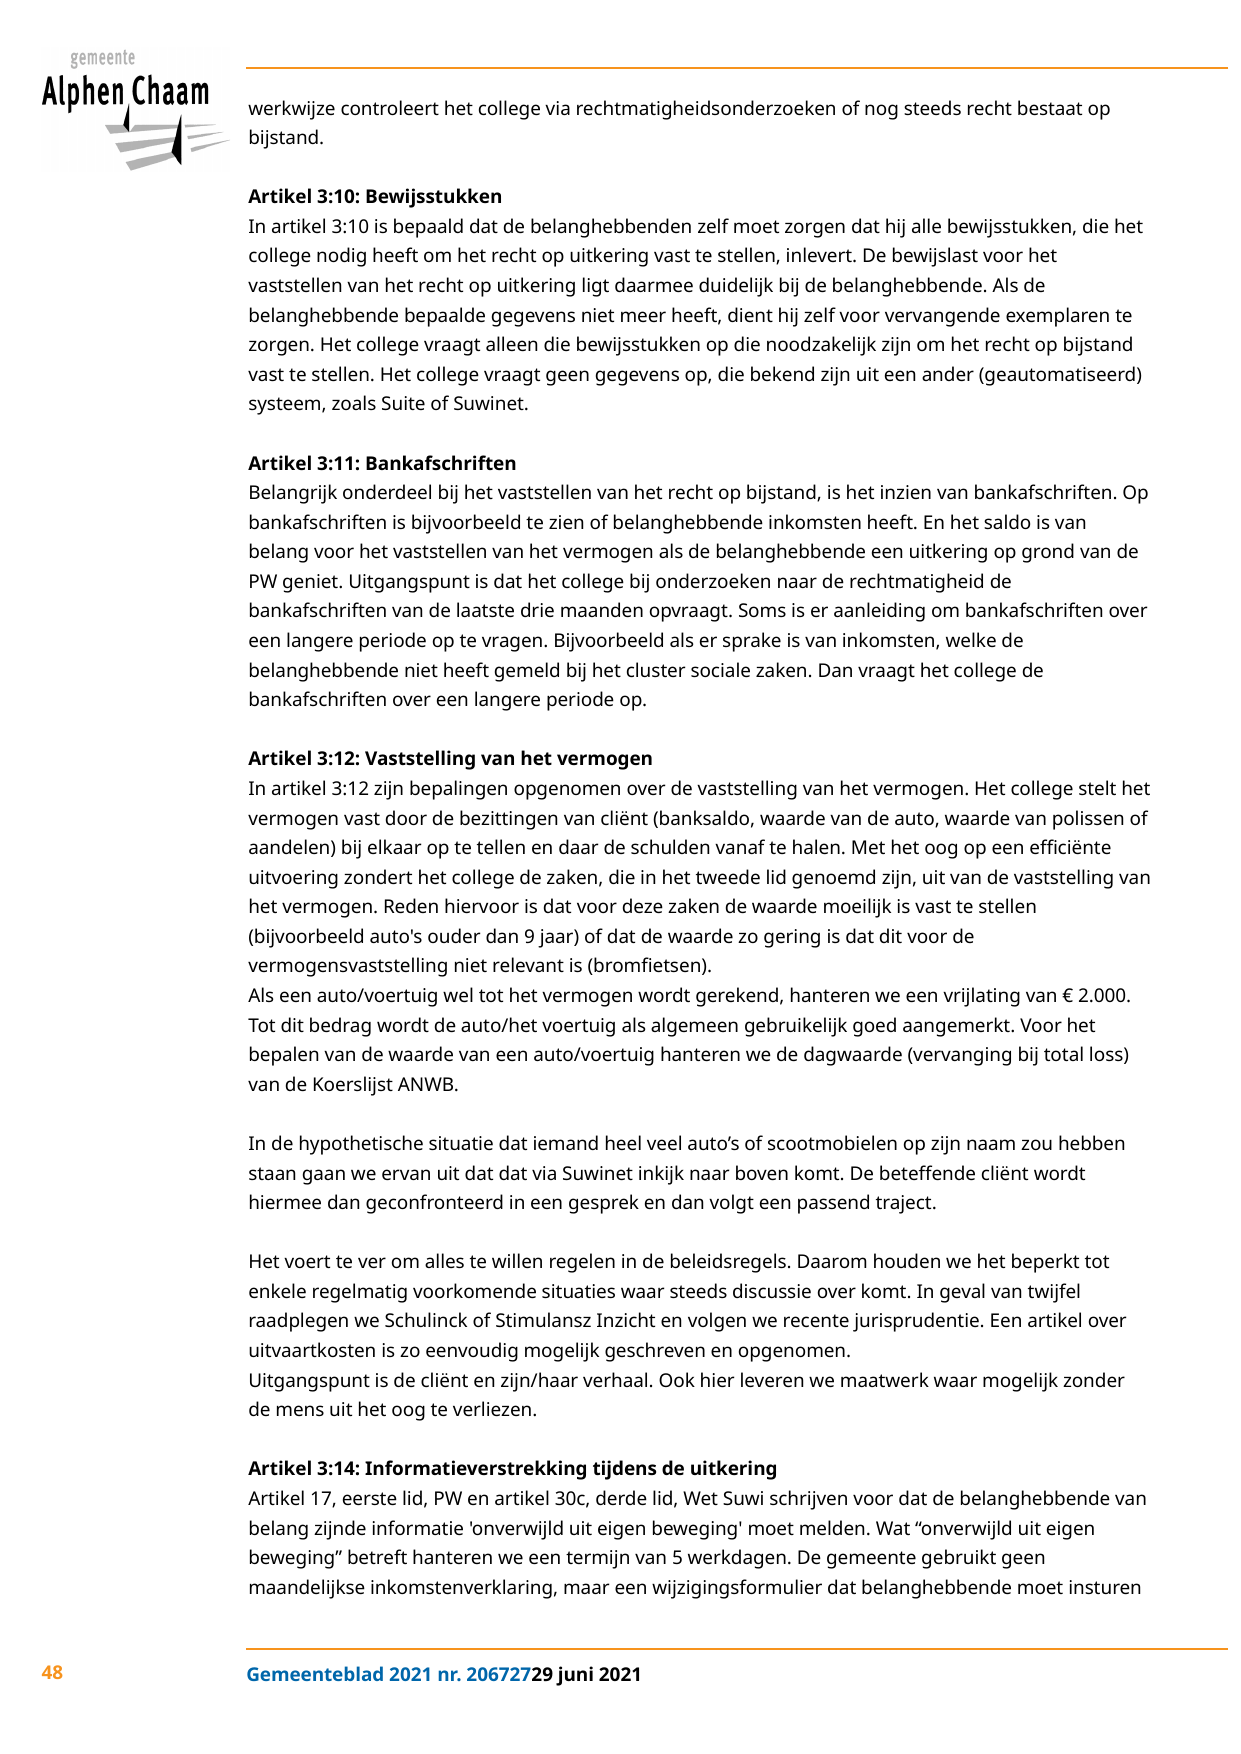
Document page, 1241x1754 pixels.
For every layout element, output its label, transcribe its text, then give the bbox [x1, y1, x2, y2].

text Uitgangspunt is de cliënt en zijn/haar verhaal. Ook hier leveren we maatwerk waar mogelijk zonder de mens uit het oog te verliezen. [248, 1367, 1152, 1422]
picture [41, 47, 231, 172]
text In de hypothetische situatie dat iemand heel veel auto’s of scootmobielen op zijn naam zou hebben staan gaan we ervan uit dat dat via Suwinet inkijk naar boven komt. De beteffende cliënt wordt hiermee dan geconfronteerd in een gesprek en dan volgt een passend traject. [248, 1130, 1152, 1215]
text Artikel 3:12: Vaststelling van het vermogen [248, 746, 1152, 771]
text Het voert te ver om alles te willen regelen in de beleidsregels. Daarom houden we het beperkt tot enkele regelmatig voorkomende situaties waar steeds discussie over komt. In geval van twijfel raadplegen we Schulinck of Stimulansz Inzicht en volgen we recente jurisprudentie. Een artikel over uitvaartkosten is zo eenvoudig mogelijk geschreven en opgenomen. [248, 1248, 1152, 1363]
text Artikel 3:10: Bewijsstukken [248, 183, 1152, 209]
text Artikel 3:11: Bankafschriften [248, 450, 1152, 476]
text Als een auto/voertuig wel tot het vermogen wordt gerekend, hanteren we een vrijlating van € 2.000. Tot dit bedrag wordt de auto/het voertuig als algemeen gebruikelijk goed aangemerkt. Voor het bepalen van de waarde van een auto/voertuig hanteren we de dagwaarde (vervanging bij total loss) van de Koerslijst ANWB. [248, 982, 1152, 1097]
text Artikel 17, eerste lid, PW en artikel 30c, derde lid, Wet Suwi schrijven voor dat de belanghebbende van belang zijnde informatie 'onverwijld uit eigen beweging' moet melden. Wat “onverwijld uit eigen beweging” betreft hanteren we een termijn van 5 werkdagen. De gemeente gebruikt geen maandelijkse inkomstenverklaring, maar een wijzigingsformulier dat belanghebbende moet insturen [248, 1485, 1152, 1600]
text In artikel 3:10 is bepaald dat de belanghebbenden zelf moet zorgen dat hij alle bewijsstukken, die het college nodig heeft om het recht op uitkering vast te stellen, inlevert. De bewijslast voor het vaststellen van het recht op uitkering ligt daarmee duidelijk bij de belanghebbende. Als de belanghebbende bepaalde gegevens niet meer heeft, dient hij zelf voor vervangende exemplaren te zorgen. Het college vraagt alleen die bewijsstukken op die noodzakelijk zijn om het recht op bijstand vast te stellen. Het college vraagt geen gegevens op, die bekend zijn uit een ander (geautomatiseerd) systeem, zoals Suite of Suwinet. [248, 213, 1152, 416]
text Artikel 3:14: Informatieverstrekking tijdens de uitkering [248, 1456, 1152, 1481]
text Belangrijk onderdeel bij het vaststellen van het recht op bijstand, is het inzien van bankafschriften. Op bankafschriften is bijvoorbeeld te zien of belanghebbende inkomsten heeft. En het saldo is van belang voor het vaststellen van het vermogen als de belanghebbende een uitkering op grond van de PW geniet. Uitgangspunt is dat het college bij onderzoeken naar de rechtmatigheid de bankafschriften van de laatste drie maanden opvraagt. Soms is er aanleiding om bankafschriften over een langere periode op te vragen. Bijvoorbeeld als er sprake is van inkomsten, welke de belanghebbende niet heeft gemeld bij het cluster sociale zaken. Dan vraagt het college de bankafschriften over een langere periode op. [248, 479, 1152, 712]
text werkwijze controleert het college via rechtmatigheidsonderzoeken of nog steeds recht bestaat op bijstand. [248, 95, 1152, 150]
text In artikel 3:12 zijn bepalingen opgenomen over de vaststelling van het vermogen. Het college stelt het vermogen vast door de bezittingen van cliënt (banksaldo, waarde van de auto, waarde van polissen of aandelen) bij elkaar op te tellen en daar de schulden vanaf te halen. Met het oog op een efficiënte uitvoering zondert het college de zaken, die in het tweede lid genoemd zijn, uit van de vaststelling van het vermogen. Reden hiervoor is dat voor deze zaken de waarde moeilijk is vast te stellen (bijvoorbeeld auto's ouder dan 9 jaar) of dat de waarde zo gering is dat dit voor de vermogensvaststelling niet relevant is (bromfietsen). [248, 775, 1152, 978]
